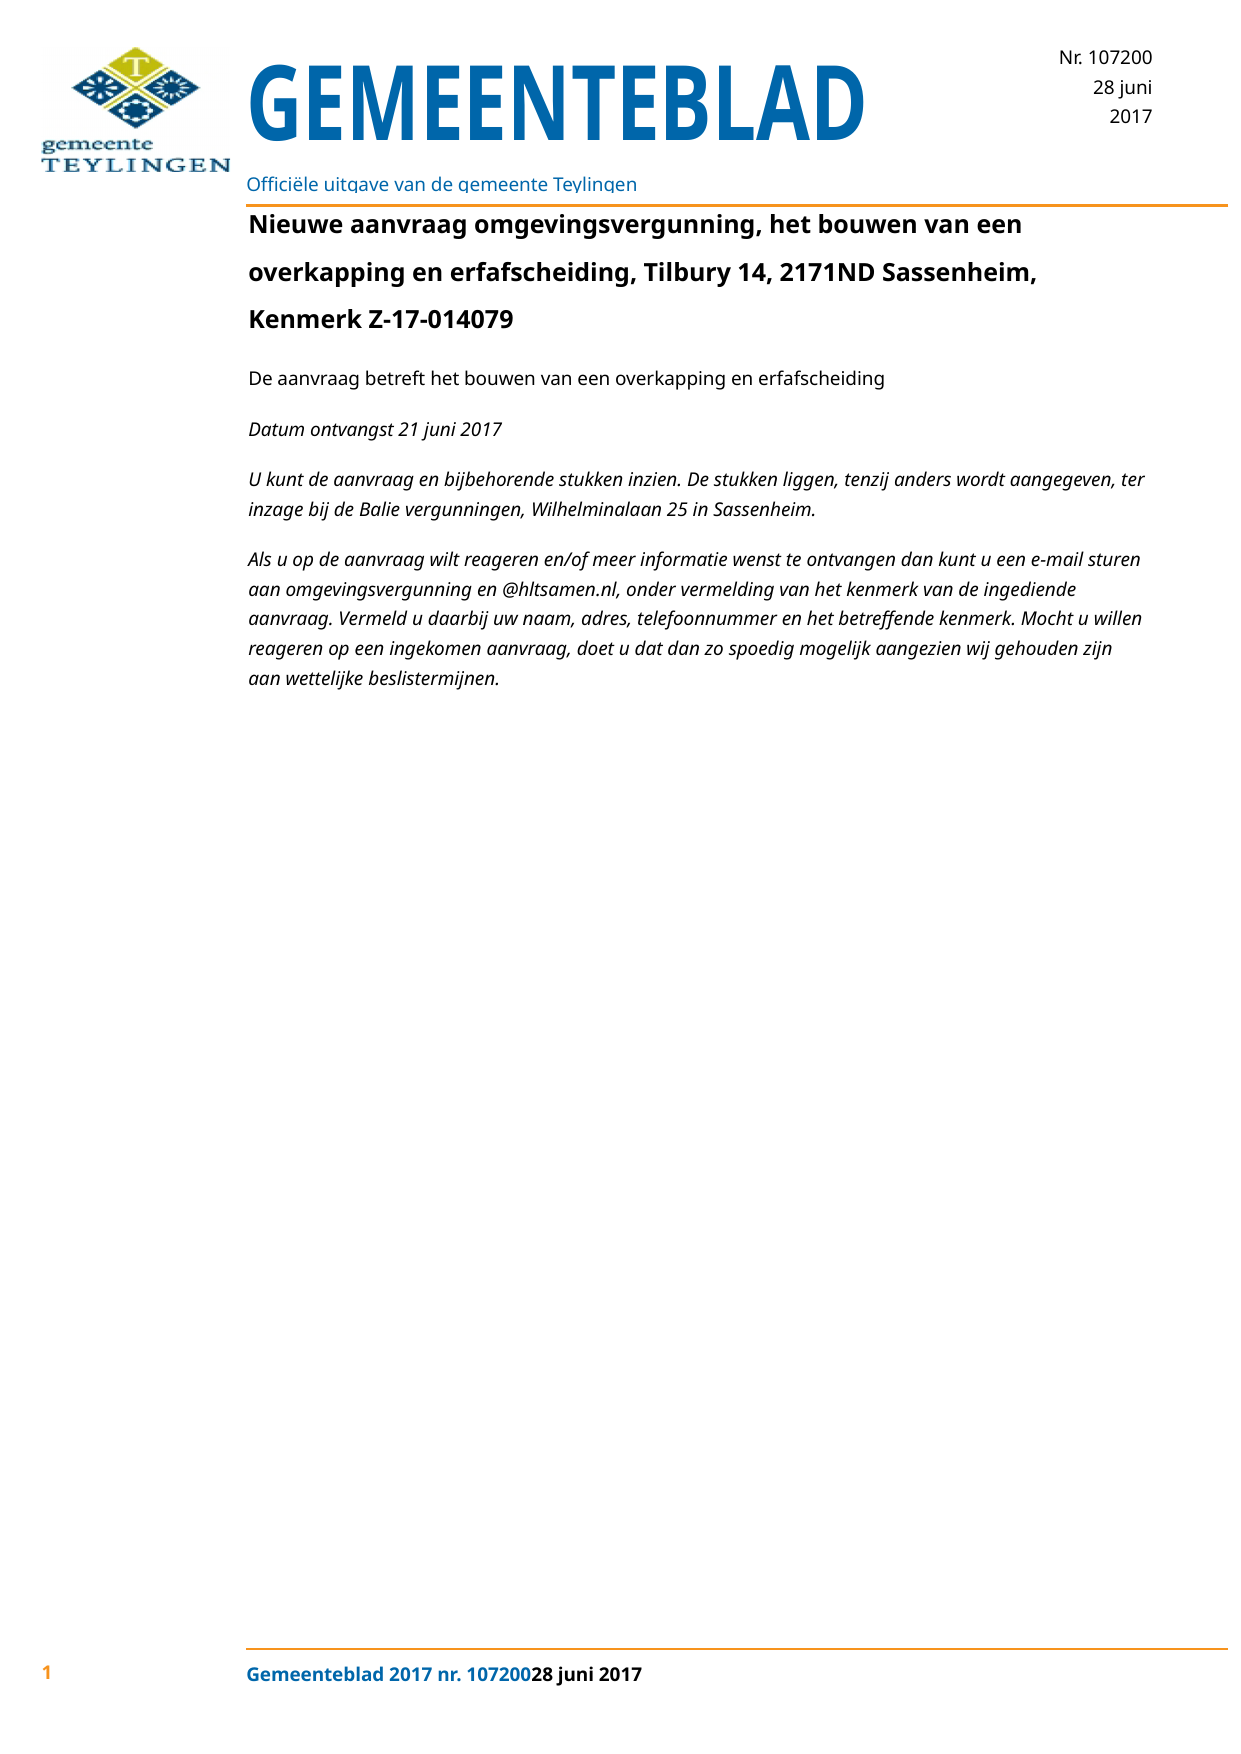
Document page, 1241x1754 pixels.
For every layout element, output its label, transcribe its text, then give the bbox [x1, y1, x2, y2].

text Datum ontvangst 21 juni 2017 [248, 416, 1152, 442]
text Nieuwe aanvraag omgevingsvergunning, het bouwen van een overkapping en erfafscheiding, Tilbury 14, 2171ND Sassenheim, Kenmerk Z-17-014079 [248, 207, 1152, 336]
text U kunt de aanvraag en bijbehorende stukken inzien. De stukken liggen, tenzij anders wordt aangegeven, ter inzage bij de Balie vergunningen, Wilhelminalaan 25 in Sassenheim. [248, 466, 1152, 522]
text De aanvraag betreft het bouwen van een overkapping en erfafscheiding [248, 366, 1152, 391]
picture [41, 47, 231, 172]
text Als u op de aanvraag wilt reageren en/of meer informatie wenst te ontvangen dan kunt u een e-mail sturen aan omgevingsvergunning en @hltsamen.nl, onder vermelding van het kenmerk van de ingediende aanvraag. Vermeld u daarbij uw naam, adres, telefoonnummer en het betreffende kenmerk. Mocht u willen reageren op een ingekomen aanvraag, doet u dat dan zo spoedig mogelijk aangezien wij gehouden zijn aan wettelijke beslistermijnen. [248, 546, 1152, 690]
